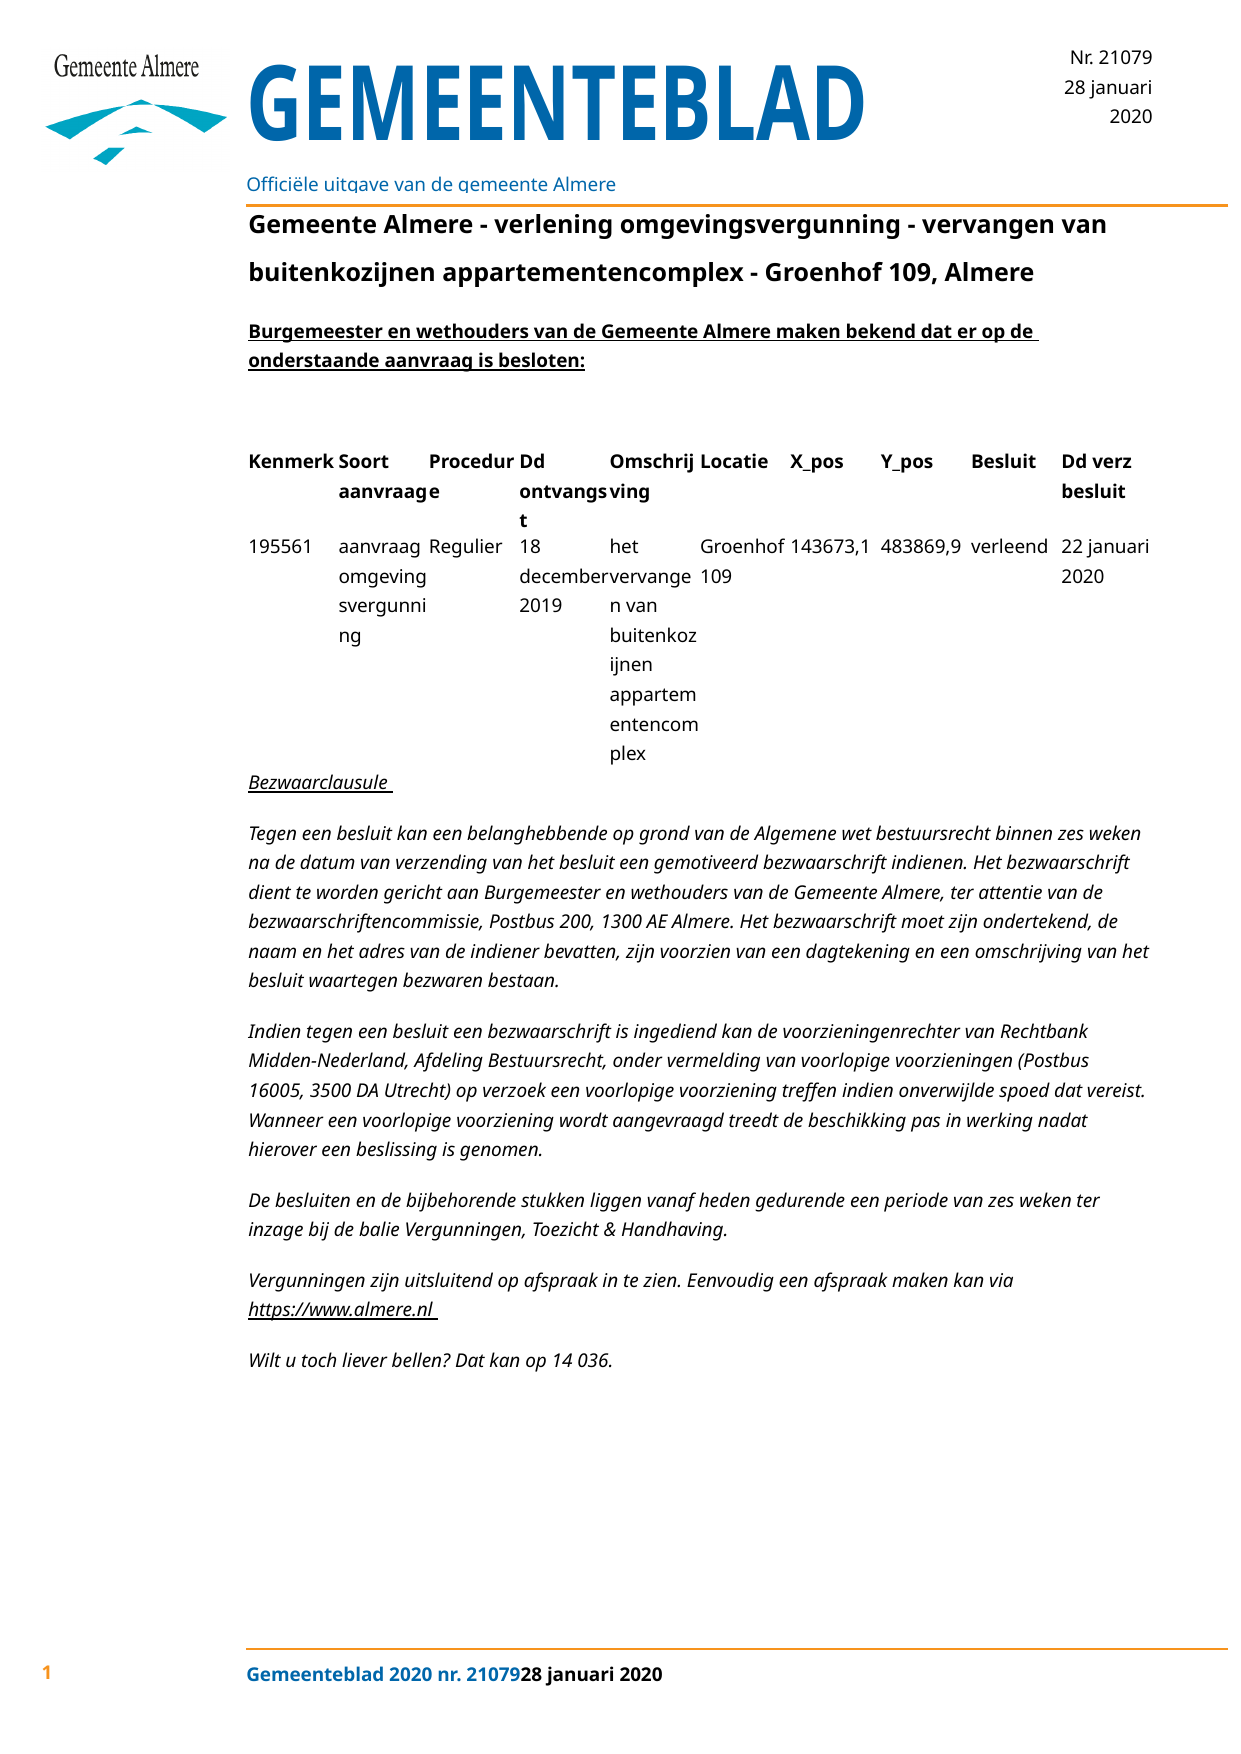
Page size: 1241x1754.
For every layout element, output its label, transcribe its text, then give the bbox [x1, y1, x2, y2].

table_cell 22 januari 2020 [1061, 533, 1152, 766]
table_cell het vervangen van buitenkozijnen appartementencomplex [609, 533, 700, 766]
table_cell 18 december 2019 [519, 533, 609, 766]
text Wilt u toch liever bellen? Dat kan op 14 036. [248, 1347, 1152, 1373]
text Vergunningen zijn uitsluitend op afspraak in te zien. Eenvoudig een afspraak maken kan via https://www.almere.nl [248, 1267, 1152, 1322]
text De besluiten en de bijbehorende stukken liggen vanaf heden gedurende een periode van zes weken ter inzage bij de balie Vergunningen, Toezicht & Handhaving. [248, 1187, 1152, 1242]
table_header Y_pos [881, 449, 971, 533]
table_header Procedure [429, 449, 519, 533]
table_cell 483869,9 [881, 533, 971, 766]
text Burgemeester en wethouders van de Gemeente Almere maken bekend dat er op de onderstaande aanvraag is besloten: [248, 318, 1152, 373]
picture [41, 47, 231, 172]
table_cell Groenhof 109 [700, 533, 790, 766]
table_header Besluit [971, 449, 1061, 533]
table_header Soort aanvraag [338, 449, 429, 533]
table_cell 195561 [248, 533, 338, 766]
table_header Omschrijving [609, 449, 700, 533]
table_cell 143673,1 [790, 533, 881, 766]
table_header X_pos [790, 449, 881, 533]
table_header Dd verz besluit [1061, 449, 1152, 533]
table_header Dd ontvangst [519, 449, 609, 533]
text Tegen een besluit kan een belanghebbende op grond van de Algemene wet bestuursrecht binnen zes weken na de datum van verzending van het besluit een gemotiveerd bezwaarschrift indienen. Het bezwaarschrift dient te worden gericht aan Burgemeester en wethouders van de Gemeente Almere, ter attentie van de bezwaarschriftencommissie, Postbus 200, 1300 AE Almere. Het bezwaarschrift moet zijn ondertekend, de naam en het adres van de indiener bevatten, zijn voorzien van een dagtekening en een omschrijving van het besluit waartegen bezwaren bestaan. [248, 820, 1152, 993]
table_header Locatie [700, 449, 790, 533]
table_cell verleend [971, 533, 1061, 766]
table_cell Regulier [429, 533, 519, 766]
table_cell aanvraag omgevingsvergunning [338, 533, 429, 766]
text Indien tegen een besluit een bezwaarschrift is ingediend kan de voorzieningenrechter van Rechtbank Midden-Nederland, Afdeling Bestuursrecht, onder vermelding van voorlopige voorzieningen (Postbus 16005, 3500 DA Utrecht) op verzoek een voorlopige voorziening treffen indien onverwijlde spoed dat vereist. Wanneer een voorlopige voorziening wordt aangevraagd treedt de beschikking pas in werking nadat hierover een beslissing is genomen. [248, 1018, 1152, 1162]
table_header Kenmerk [248, 449, 338, 533]
text Gemeente Almere - verlening omgevingsvergunning - vervangen van buitenkozijnen appartementencomplex - Groenhof 109, Almere [248, 207, 1152, 288]
text Bezwaarclausule [248, 769, 1152, 795]
